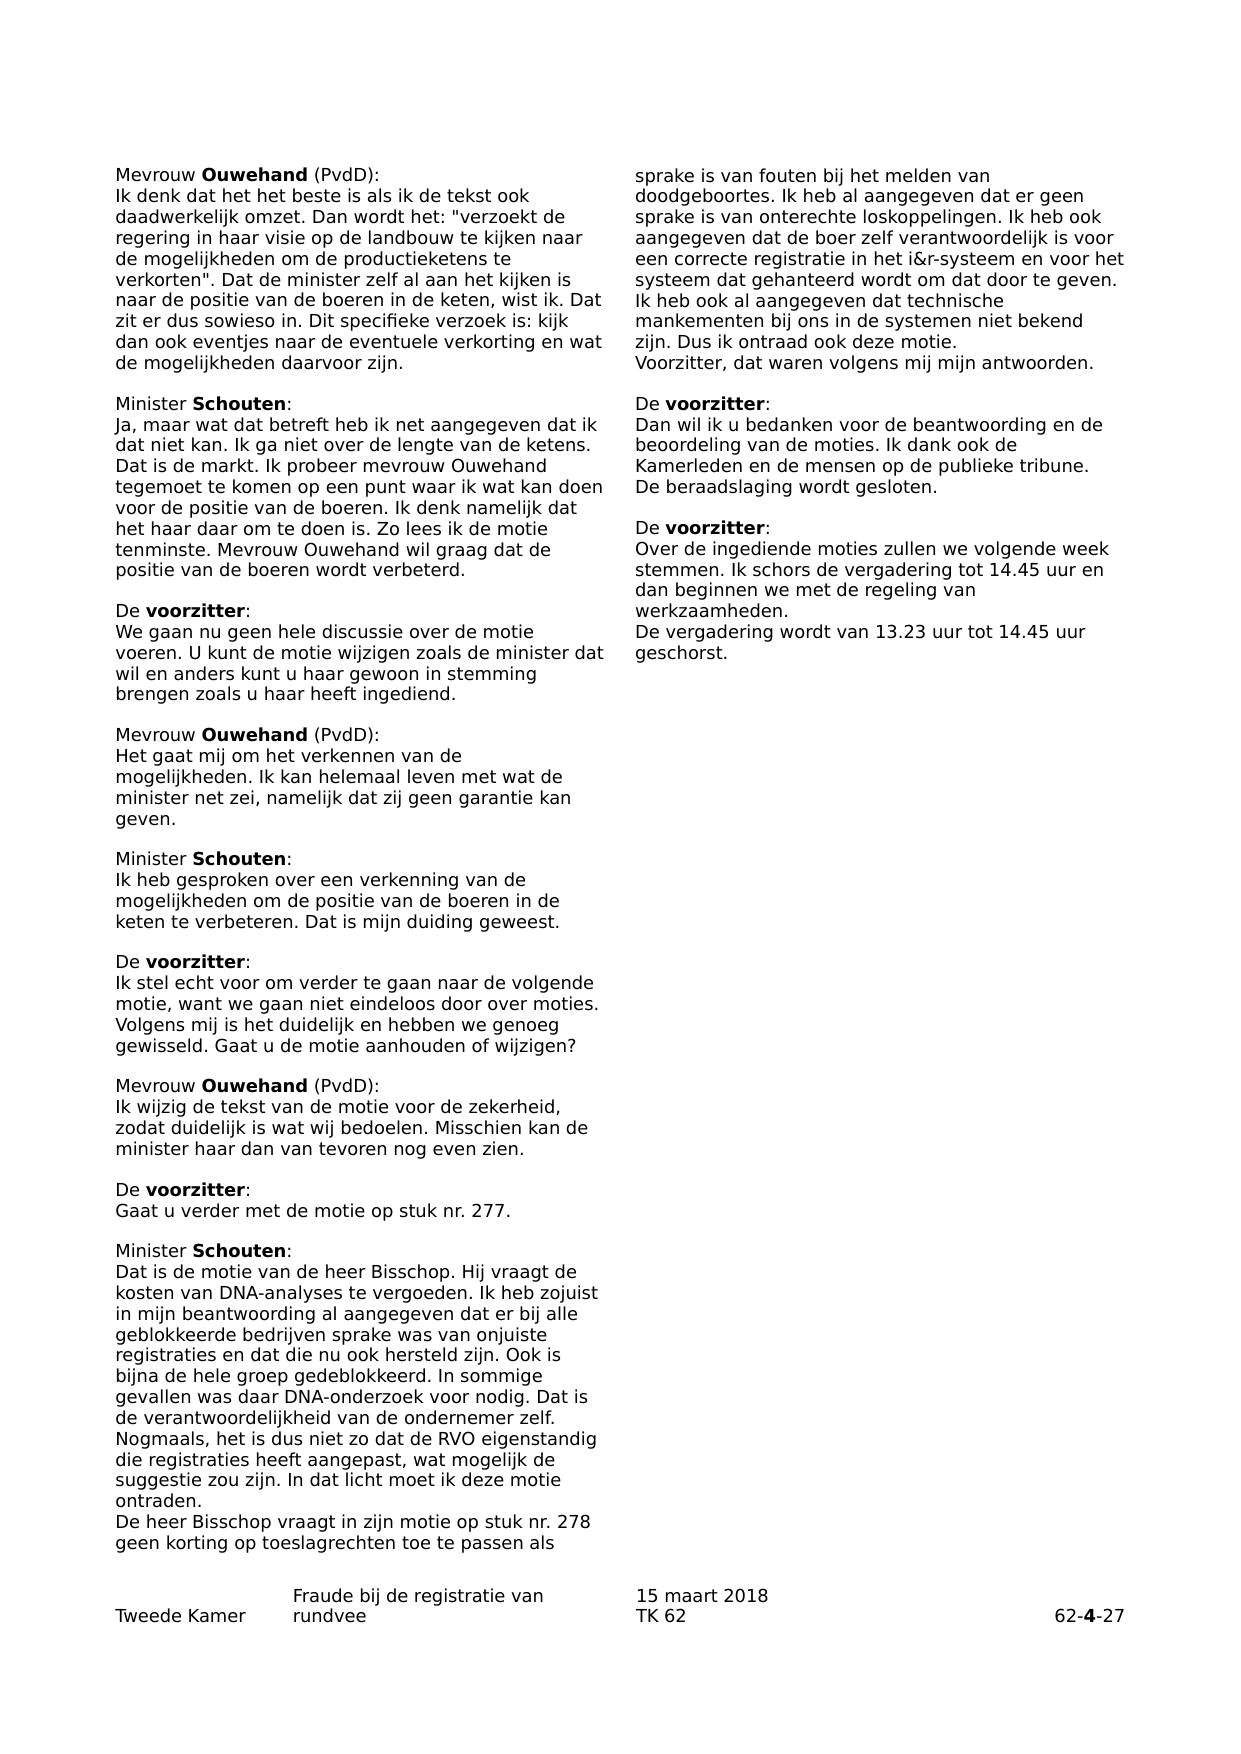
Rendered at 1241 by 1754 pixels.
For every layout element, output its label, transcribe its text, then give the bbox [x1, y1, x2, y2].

text De voorzitter: [115, 601, 605, 622]
text De voorzitter: [635, 518, 1125, 538]
text De beraadslaging wordt gesloten. [635, 477, 1125, 498]
text Over de ingediende moties zullen we volgende week stemmen. Ik schors de vergadering tot 14.45 uur en dan beginnen we met de regeling van werkzaamheden. [635, 538, 1125, 622]
text We gaan nu geen hele discussie over de motie voeren. U kunt de motie wijzigen zoals de minister dat wil en anders kunt u haar gewoon in stemming brengen zoals u haar heeft ingediend. [115, 622, 605, 705]
text Ik denk dat het het beste is als ik de tekst ook daadwerkelijk omzet. Dan wordt het: "verzoekt de regering in haar visie op de landbouw te kijken naar de mogelijkheden om de productieketens te verkorten". Dat de minister zelf al aan het kijken is naar de positie van de boeren in de keten, wist ik. Dat zit er dus sowieso in. Dit specifieke verzoek is: kijk dan ook eventjes naar de eventuele verkorting en wat de mogelijkheden daarvoor zijn. [115, 186, 605, 373]
text Ik heb gesproken over een verkenning van de mogelijkheden om de positie van de boeren in de keten te verbeteren. Dat is mijn duiding geweest. [115, 870, 605, 932]
text Mevrouw Ouwehand (PvdD): [115, 165, 605, 186]
text Ja, maar wat dat betreft heb ik net aangegeven dat ik dat niet kan. Ik ga niet over de lengte van de ketens. Dat is de markt. Ik probeer mevrouw Ouwehand tegemoet te komen op een punt waar ik wat kan doen voor de positie van de boeren. Ik denk namelijk dat het haar daar om te doen is. Zo lees ik de motie tenminste. Mevrouw Ouwehand wil graag dat de positie van de boeren wordt verbeterd. [115, 414, 605, 581]
text De voorzitter: [635, 394, 1125, 414]
text De vergadering wordt van 13.23 uur tot 14.45 uur geschorst. [635, 622, 1125, 663]
text Het gaat mij om het verkennen van de mogelijkheden. Ik kan helemaal leven met wat de minister net zei, namelijk dat zij geen garantie kan geven. [115, 746, 605, 829]
text Gaat u verder met de motie op stuk nr. 277. [115, 1200, 605, 1221]
text Mevrouw Ouwehand (PvdD): [115, 725, 605, 746]
text Ik wijzig de tekst van de motie voor de zekerheid, zodat duidelijk is wat wij bedoelen. Misschien kan de minister haar dan van tevoren nog even zien. [115, 1097, 605, 1159]
text sprake is van fouten bij het melden van doodgeboortes. Ik heb al aangegeven dat er geen sprake is van onterechte loskoppelingen. Ik heb ook aangegeven dat de boer zelf verantwoordelijk is voor een correcte registratie in het i&r-systeem en voor het systeem dat gehanteerd wordt om dat door te geven. Ik heb ook al aangegeven dat technische mankementen bij ons in de systemen niet bekend zijn. Dus ik ontraad ook deze motie. [635, 165, 1125, 353]
text Minister Schouten: [115, 393, 605, 414]
text Dat is de motie van de heer Bisschop. Hij vraagt de kosten van DNA-analyses te vergoeden. Ik heb zojuist in mijn beantwoording al aangegeven dat er bij alle geblokkeerde bedrijven sprake was van onjuiste registraties en dat die nu ook hersteld zijn. Ook is bijna de hele groep gedeblokkeerd. In sommige gevallen was daar DNA-onderzoek voor nodig. Dat is de verantwoordelijkheid van de ondernemer zelf. Nogmaals, het is dus niet zo dat de RVO eigenstandig die registraties heeft aangepast, wat mogelijk de suggestie zou zijn. In dat licht moet ik deze motie ontraden. [115, 1262, 605, 1512]
text Mevrouw Ouwehand (PvdD): [115, 1076, 605, 1097]
text De heer Bisschop vraagt in zijn motie op stuk nr. 278 geen korting op toeslagrechten toe te passen als [115, 1512, 605, 1553]
text Dan wil ik u bedanken voor de beantwoording en de beoordeling van de moties. Ik dank ook de Kamerleden en de mensen op de publieke tribune. [635, 414, 1125, 477]
text De voorzitter: [115, 1179, 605, 1200]
text Minister Schouten: [115, 1241, 605, 1262]
text De voorzitter: [115, 952, 605, 973]
text Minister Schouten: [115, 849, 605, 870]
text Ik stel echt voor om verder te gaan naar de volgende motie, want we gaan niet eindeloos door over moties. Volgens mij is het duidelijk en hebben we genoeg gewisseld. Gaat u de motie aanhouden of wijzigen? [115, 973, 605, 1056]
text Voorzitter, dat waren volgens mij mijn antwoorden. [635, 353, 1125, 374]
